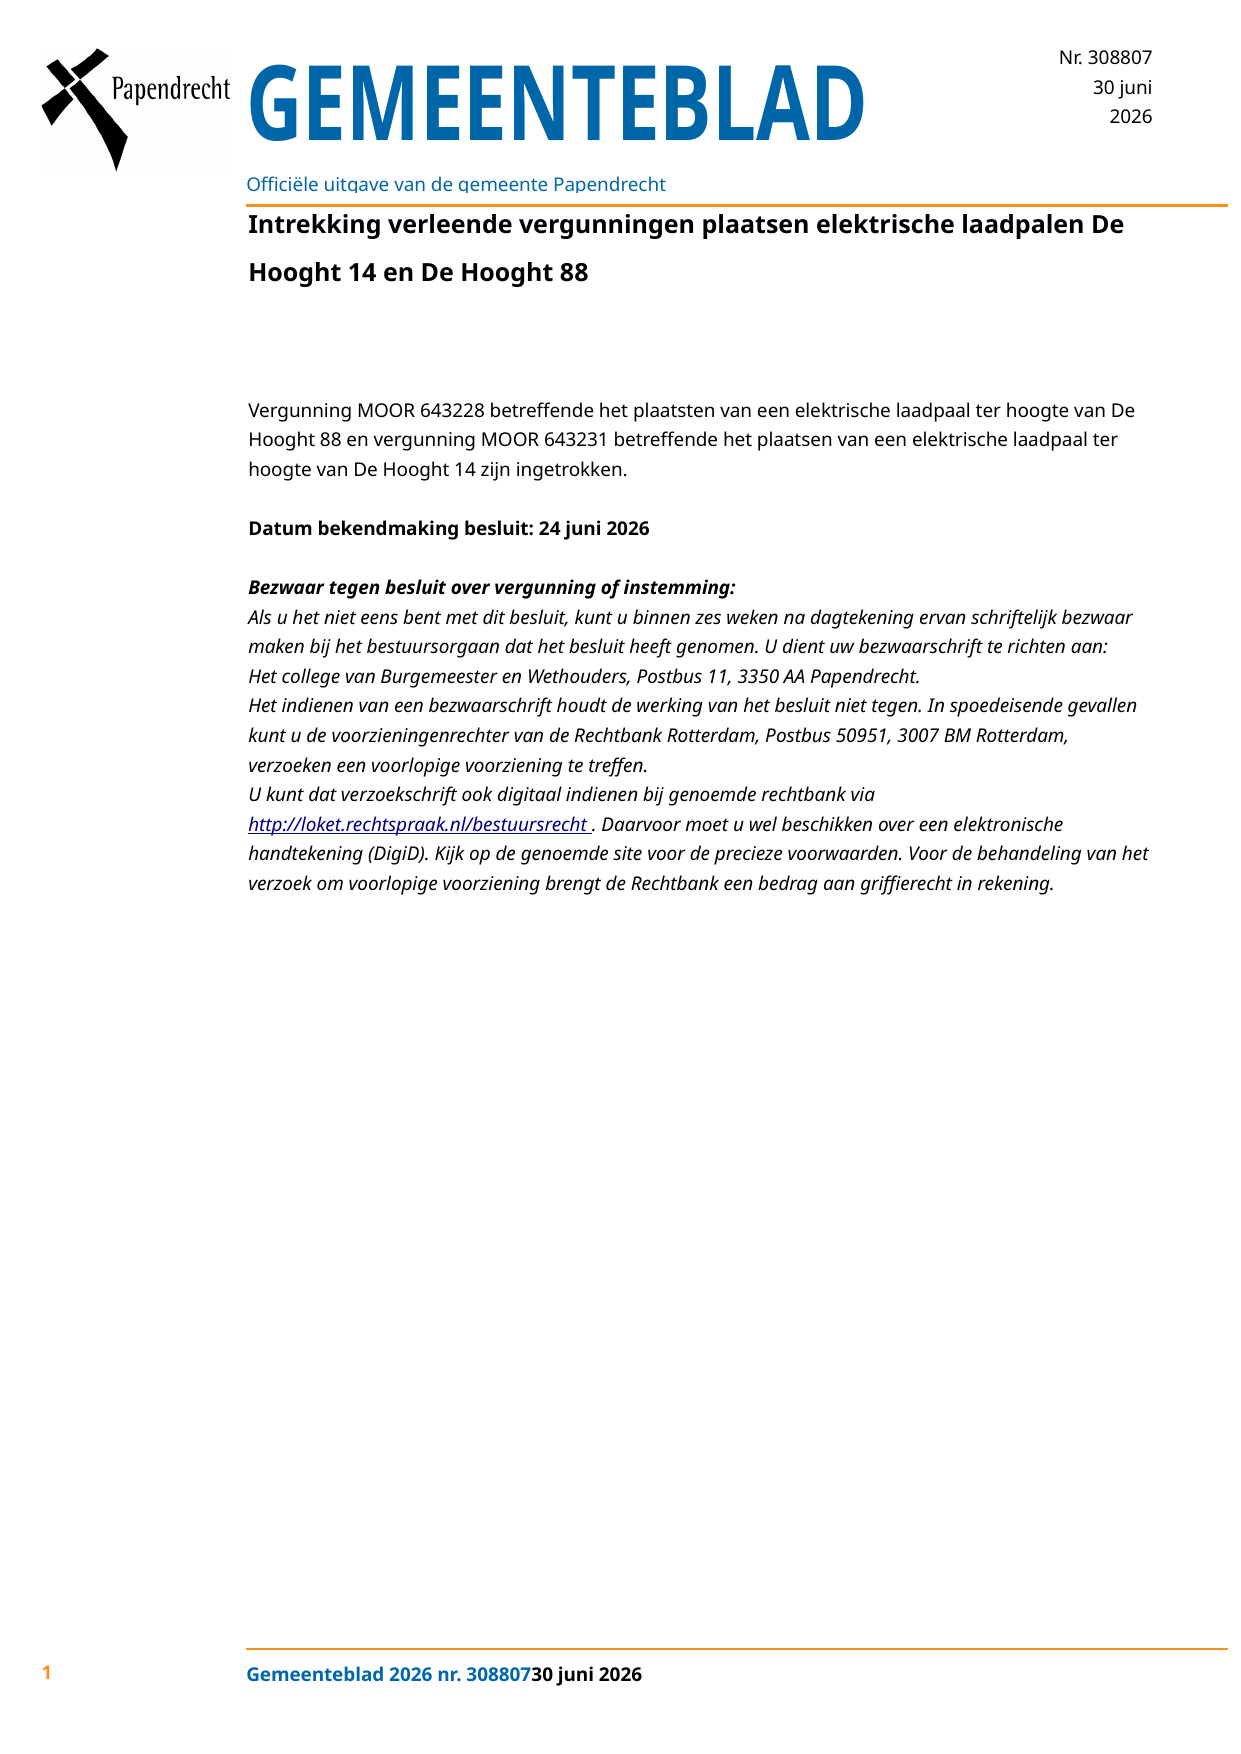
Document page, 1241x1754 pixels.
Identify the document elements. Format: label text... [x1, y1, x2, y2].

text Vergunning MOOR 643228 betreffende het plaatsten van een elektrische laadpaal ter hoogte van De Hooght 88 en vergunning MOOR 643231 betreffende het plaatsen van een elektrische laadpaal ter hoogte van De Hooght 14 zijn ingetrokken. [248, 397, 1152, 482]
picture [41, 47, 231, 172]
text Als u het niet eens bent met dit besluit, kunt u binnen zes weken na dagtekening ervan schriftelijk bezwaar maken bij het bestuursorgaan dat het besluit heeft genomen. U dient uw bezwaarschrift te richten aan: [248, 604, 1152, 659]
text Het college van Burgemeester en Wethouders, Postbus 11, 3350 AA Papendrecht. [248, 663, 1152, 689]
text Het indienen van een bezwaarschrift houdt de werking van het besluit niet tegen. In spoedeisende gevallen kunt u de voorzieningenrechter van de Rechtbank Rotterdam, Postbus 50951, 3007 BM Rotterdam, verzoeken een voorlopige voorziening te treffen. [248, 693, 1152, 777]
text Bezwaar tegen besluit over vergunning of instemming: [248, 574, 1152, 600]
text U kunt dat verzoekschrift ook digitaal indienen bij genoemde rechtbank via http://loket.rechtspraak.nl/bestuursrecht . Daarvoor moet u wel beschikken over een elektronische handtekening (DigiD). Kijk op de genoemde site voor de precieze voorwaarden. Voor de behandeling van het verzoek om voorlopige voorziening brengt de Rechtbank een bedrag aan griffierecht in rekening. [248, 781, 1152, 896]
text Datum bekendmaking besluit: 24 juni 2026 [248, 515, 1152, 541]
text Intrekking verleende vergunningen plaatsen elektrische laadpalen De Hooght 14 en De Hooght 88 [248, 207, 1152, 288]
